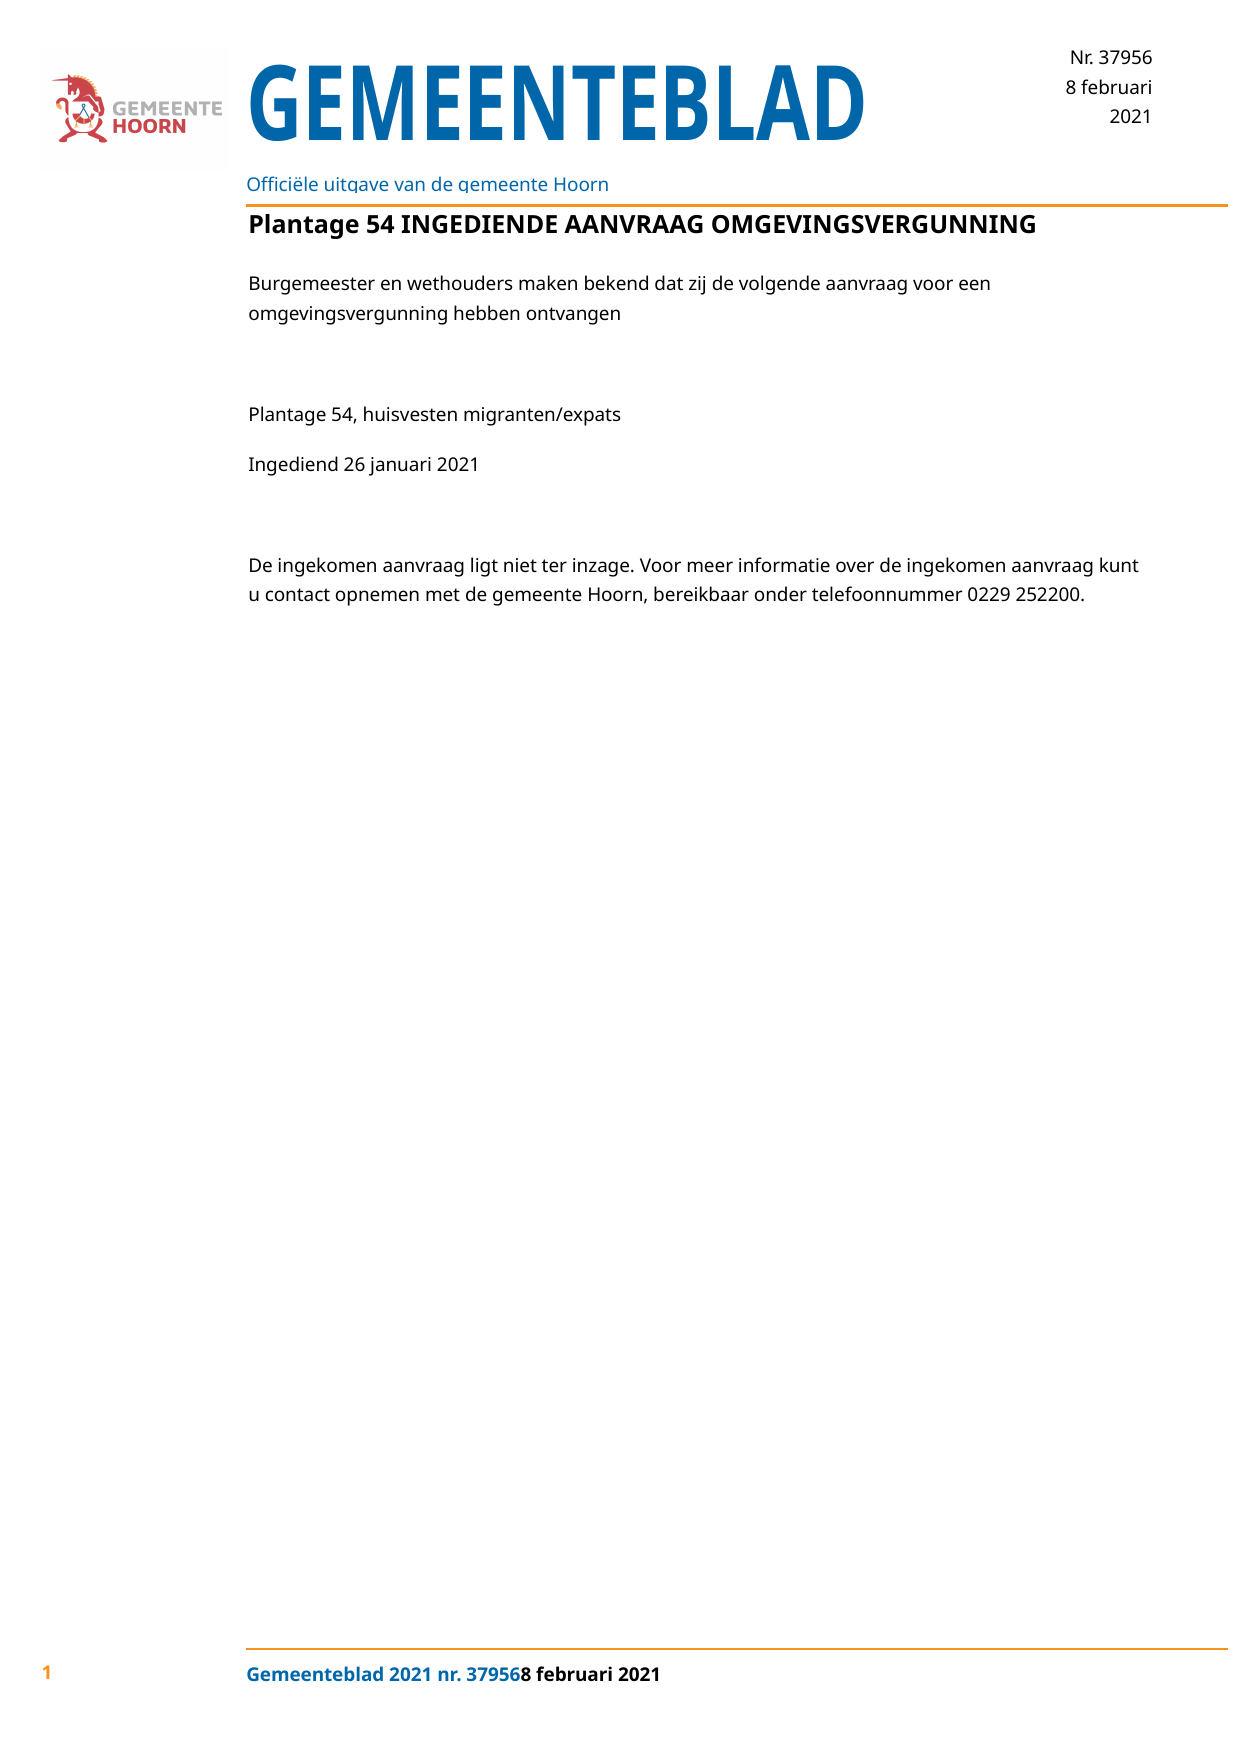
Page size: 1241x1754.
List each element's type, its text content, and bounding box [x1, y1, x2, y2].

text Plantage 54 INGEDIENDE AANVRAAG OMGEVINGSVERGUNNING [248, 207, 1152, 241]
picture [41, 47, 231, 172]
text Burgemeester en wethouders maken bekend dat zij de volgende aanvraag voor een omgevingsvergunning hebben ontvangen [248, 270, 1152, 326]
text Ingediend 26 januari 2021 [248, 451, 1152, 477]
text De ingekomen aanvraag ligt niet ter inzage. Voor meer informatie over de ingekomen aanvraag kunt u contact opnemen met de gemeente Hoorn, bereikbaar onder telefoonnummer 0229 252200. [248, 552, 1152, 607]
text Plantage 54, huisvesten migranten/expats [248, 401, 1152, 426]
